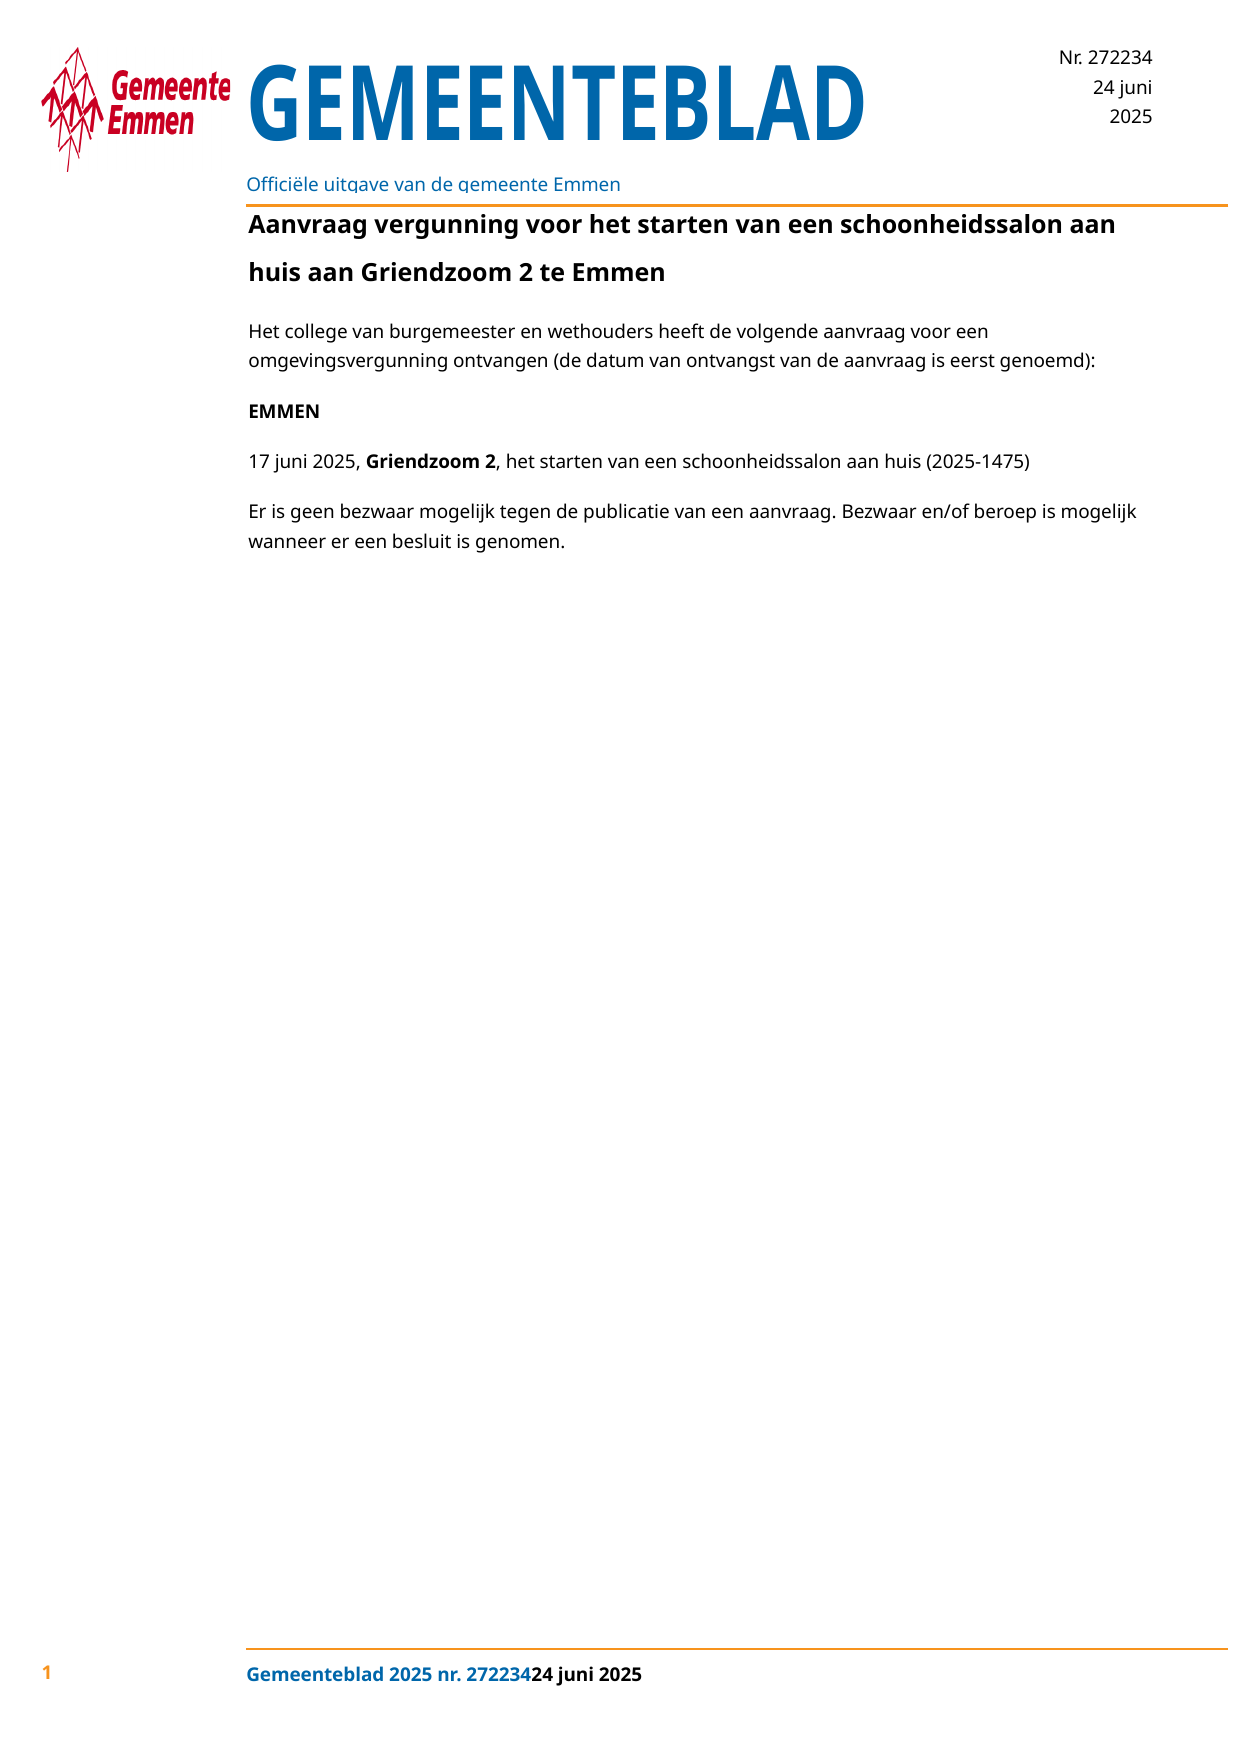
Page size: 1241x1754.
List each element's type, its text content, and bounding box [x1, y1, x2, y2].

text 17 juni 2025, Griendzoom 2, het starten van een schoonheidssalon aan huis (2025-1475) [248, 448, 1152, 474]
text Aanvraag vergunning voor het starten van een schoonheidssalon aan huis aan Griendzoom 2 te Emmen [248, 207, 1152, 288]
picture [41, 47, 231, 172]
text EMMEN [248, 398, 1152, 424]
text Er is geen bezwaar mogelijk tegen de publicatie van een aanvraag. Bezwaar en/of beroep is mogelijk wanneer er een besluit is genomen. [248, 499, 1152, 554]
text Het college van burgemeester en wethouders heeft de volgende aanvraag voor een omgevingsvergunning ontvangen (de datum van ontvangst van de aanvraag is eerst genoemd): [248, 318, 1152, 373]
